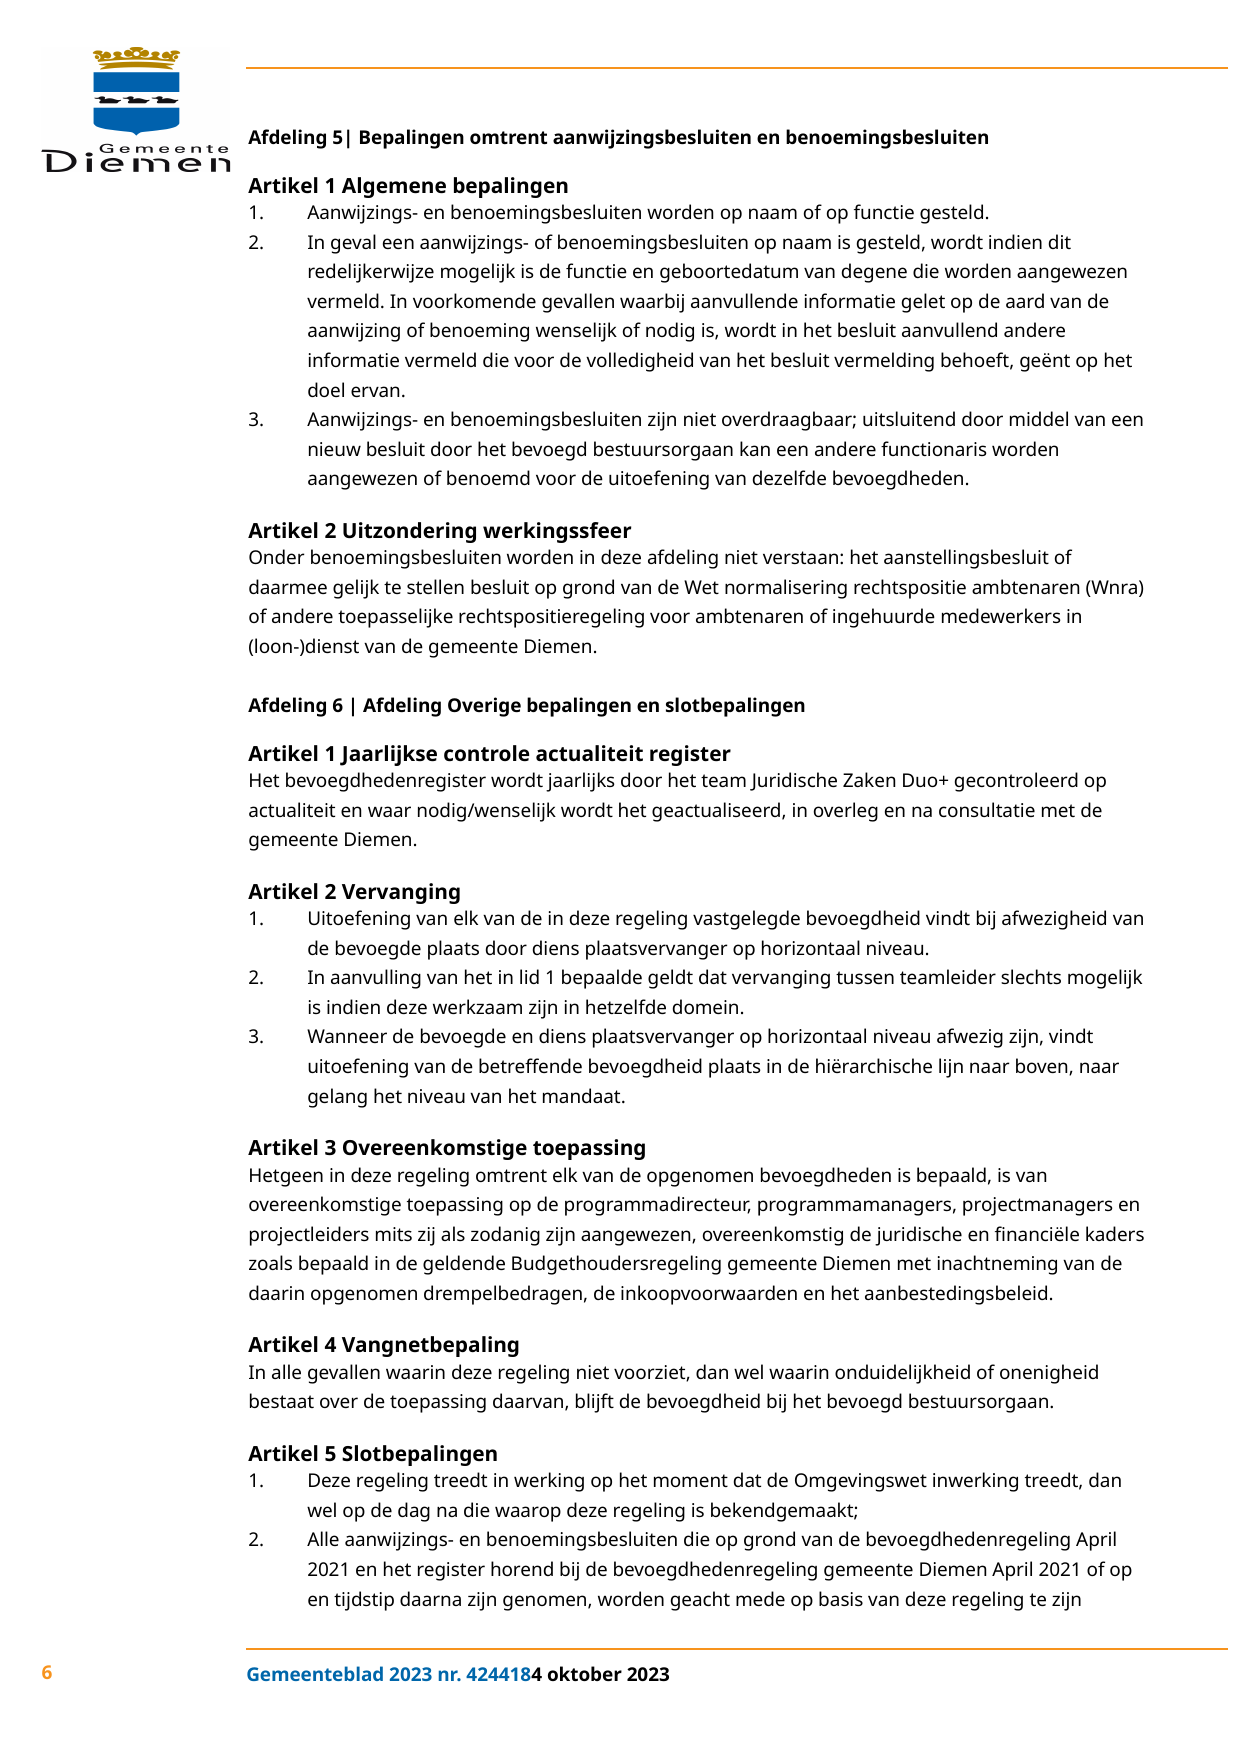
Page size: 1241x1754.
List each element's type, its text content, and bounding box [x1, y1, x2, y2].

list Uitoefening van elk van de in deze regeling vastgelegde bevoegdheid vindt bij afwezigheid van de bevoegde plaats door diens plaatsvervanger op horizontaal niveau. [248, 905, 1152, 961]
list Aanwijzings- en benoemingsbesluiten worden op naam of op functie gesteld. [248, 199, 1152, 225]
text Artikel 1 Jaarlijkse controle actualiteit register [248, 739, 1152, 767]
text Artikel 3 Overeenkomstige toepassing [248, 1133, 1152, 1162]
list In geval een aanwijzings- of benoemingsbesluiten op naam is gesteld, wordt indien dit redelijkerwijze mogelijk is de functie en geboortedatum van degene die worden aangewezen vermeld. In voorkomende gevallen waarbij aanvullende informatie gelet op de aard van de aanwijzing of benoeming wenselijk of nodig is, wordt in het besluit aanvullend andere informatie vermeld die voor de volledigheid van het besluit vermelding behoeft, geënt op het doel ervan. [248, 229, 1152, 403]
list Aanwijzings- en benoemingsbesluiten zijn niet overdraagbaar; uitsluitend door middel van een nieuw besluit door het bevoegd bestuursorgaan kan een andere functionaris worden aangewezen of benoemd voor de uitoefening van dezelfde bevoegdheden. [248, 406, 1152, 491]
text Artikel 1 Algemene bepalingen [248, 171, 1152, 199]
text Afdeling 5| Bepalingen omtrent aanwijzingsbesluiten en benoemingsbesluiten [248, 124, 1152, 150]
text Artikel 2 Uitzondering werkingssfeer [248, 516, 1152, 544]
list Wanneer de bevoegde en diens plaatsvervanger op horizontaal niveau afwezig zijn, vindt uitoefening van de betreffende bevoegdheid plaats in de hiërarchische lijn naar boven, naar gelang het niveau van het mandaat. [248, 1024, 1152, 1109]
picture [41, 47, 231, 172]
text Het bevoegdhedenregister wordt jaarlijks door het team Juridische Zaken Duo+ gecontroleerd op actualiteit en waar nodig/wenselijk wordt het geactualiseerd, in overleg en na consultatie met de gemeente Diemen. [248, 767, 1152, 852]
text Artikel 5 Slotbepalingen [248, 1439, 1152, 1467]
text Hetgeen in deze regeling omtrent elk van de opgenomen bevoegdheden is bepaald, is van overeenkomstige toepassing op de programmadirecteur, programmamanagers, projectmanagers en projectleiders mits zij als zodanig zijn aangewezen, overeenkomstig de juridische en financiële kaders zoals bepaald in de geldende Budgethoudersregeling gemeente Diemen met inachtneming van de daarin opgenomen drempelbedragen, de inkoopvoorwaarden en het aanbestedingsbeleid. [248, 1162, 1152, 1306]
text Onder benoemingsbesluiten worden in deze afdeling niet verstaan: het aanstellingsbesluit of daarmee gelijk te stellen besluit op grond van de Wet normalisering rechtspositie ambtenaren (Wnra) of andere toepasselijke rechtspositieregeling voor ambtenaren of ingehuurde medewerkers in (loon-)dienst van de gemeente Diemen. [248, 544, 1152, 659]
text Artikel 2 Vervanging [248, 877, 1152, 905]
list Alle aanwijzings- en benoemingsbesluiten die op grond van de bevoegdhedenregeling April 2021 en het register horend bij de bevoegdhedenregeling gemeente Diemen April 2021 of op en tijdstip daarna zijn genomen, worden geacht mede op basis van deze regeling te zijn [248, 1527, 1152, 1611]
list Deze regeling treedt in werking op het moment dat de Omgevingswet inwerking treedt, dan wel op de dag na die waarop deze regeling is bekendgemaakt; [248, 1467, 1152, 1523]
text Afdeling 6 | Afdeling Overige bepalingen en slotbepalingen [248, 692, 1152, 718]
list In aanvulling van het in lid 1 bepaalde geldt dat vervanging tussen teamleider slechts mogelijk is indien deze werkzaam zijn in hetzelfde domein. [248, 964, 1152, 1020]
text In alle gevallen waarin deze regeling niet voorziet, dan wel waarin onduidelijkheid of onenigheid bestaat over de toepassing daarvan, blijft de bevoegdheid bij het bevoegd bestuursorgaan. [248, 1359, 1152, 1414]
text Artikel 4 Vangnetbepaling [248, 1331, 1152, 1359]
